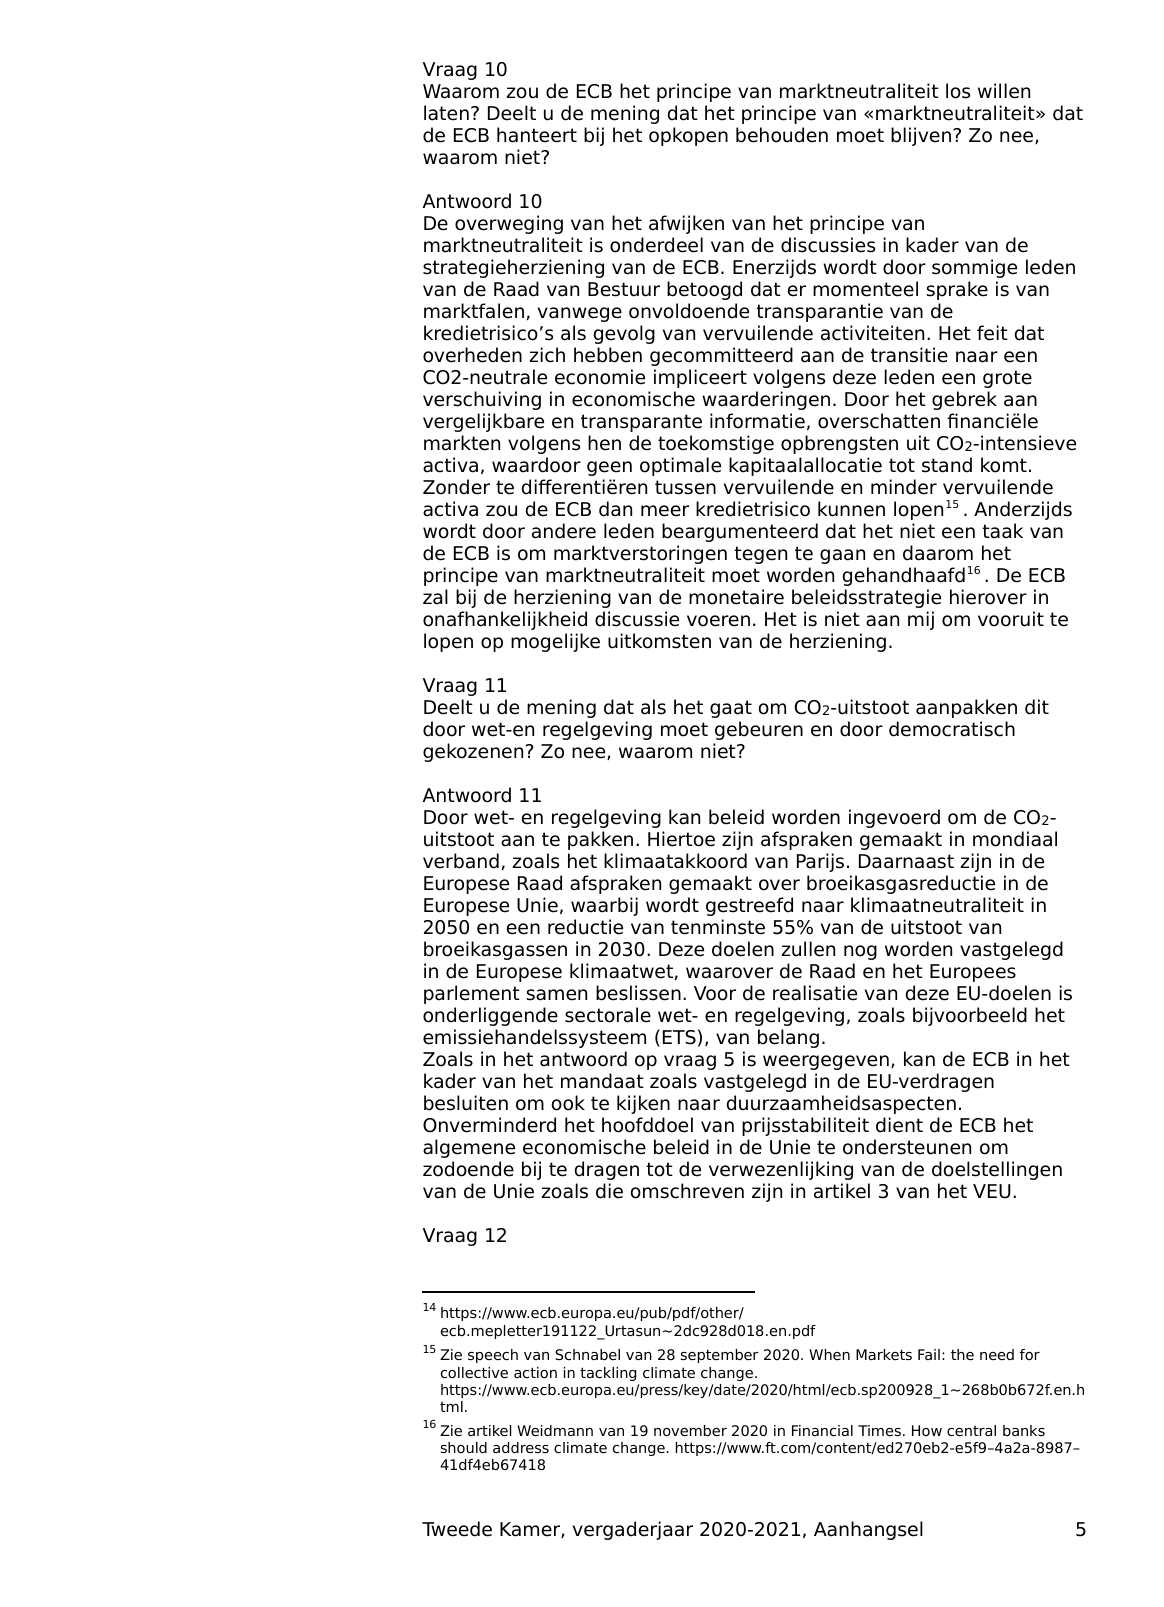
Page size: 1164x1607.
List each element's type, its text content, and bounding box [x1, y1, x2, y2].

text https://www.ecb.europa.eu/pub/pdf/other/ecb.mepletter191122_Urtasun~2dc928d018.en.pdf [422, 1301, 1087, 1340]
text Waarom zou de ECB het principe van marktneutraliteit los willen laten? Deelt u de mening dat het principe van «marktneutraliteit» dat de ECB hanteert bij het opkopen behouden moet blijven? Zo nee, waarom niet? [422, 81, 1087, 169]
text Vraag 12 [422, 1225, 1087, 1247]
text Zie speech van Schnabel van 28 september 2020. When Markets Fail: the need for collective action in tackling climate change. https://www.ecb.europa.eu/press/key/date/2020/html/ecb.sp200928_1~268b0b672f.en.html. [422, 1343, 1087, 1416]
text Antwoord 11 [422, 785, 1087, 807]
text Deelt u de mening dat als het gaat om CO2-uitstoot aanpakken dit door wet-en regelgeving moet gebeuren en door democratisch gekozenen? Zo nee, waarom niet? [422, 697, 1087, 763]
text Door wet- en regelgeving kan beleid worden ingevoerd om de CO2-uitstoot aan te pakken. Hiertoe zijn afspraken gemaakt in mondiaal verband, zoals het klimaatakkoord van Parijs. Daarnaast zijn in de Europese Raad afspraken gemaakt over broeikasgasreductie in de Europese Unie, waarbij wordt gestreefd naar klimaatneutraliteit in 2050 en een reductie van tenminste 55% van de uitstoot van broeikasgassen in 2030. Deze doelen zullen nog worden vastgelegd in de Europese klimaatwet, waarover de Raad en het Europees parlement samen beslissen. Voor de realisatie van deze EU-doelen is onderliggende sectorale wet- en regelgeving, zoals bijvoorbeeld het emissiehandelssysteem (ETS), van belang. [422, 807, 1087, 1049]
text Zoals in het antwoord op vraag 5 is weergegeven, kan de ECB in het kader van het mandaat zoals vastgelegd in de EU-verdragen besluiten om ook te kijken naar duurzaamheidsaspecten. Onverminderd het hoofddoel van prijsstabiliteit dient de ECB het algemene economische beleid in de Unie te ondersteunen om zodoende bij te dragen tot de verwezenlijking van de doelstellingen van de Unie zoals die omschreven zijn in artikel 3 van het VEU. [422, 1049, 1087, 1203]
text Vraag 11 [422, 675, 1087, 697]
text Vraag 10 [422, 59, 1087, 81]
text De overweging van het afwijken van het principe van marktneutraliteit is onderdeel van de discussies in kader van de strategieherziening van de ECB. Enerzijds wordt door sommige leden van de Raad van Bestuur betoogd dat er momenteel sprake is van marktfalen, vanwege onvoldoende transparantie van de kredietrisico’s als gevolg van vervuilende activiteiten. Het feit dat overheden zich hebben gecommitteerd aan de transitie naar een CO2-neutrale economie impliceert volgens deze leden een grote verschuiving in economische waarderingen. Door het gebrek aan vergelijkbare en transparante informatie, overschatten financiële markten volgens hen de toekomstige opbrengsten uit CO2-intensieve activa, waardoor geen optimale kapitaalallocatie tot stand komt. Zonder te differentiëren tussen vervuilende en minder vervuilende activa zou de ECB dan meer kredietrisico kunnen lopen. Anderzijds wordt door andere leden beargumenteerd dat het niet een taak van de ECB is om marktverstoringen tegen te gaan en daarom het principe van marktneutraliteit moet worden gehandhaafd. De ECB zal bij de herziening van de monetaire beleidsstrategie hierover in onafhankelijkheid discussie voeren. Het is niet aan mij om vooruit te lopen op mogelijke uitkomsten van de herziening. [422, 213, 1087, 653]
text Zie artikel Weidmann van 19 november 2020 in Financial Times. How central banks should address climate change. https://www.ft.com/content/ed270eb2-e5f9–4a2a-8987–41df4eb67418 [422, 1418, 1087, 1474]
text Antwoord 10 [422, 191, 1087, 213]
